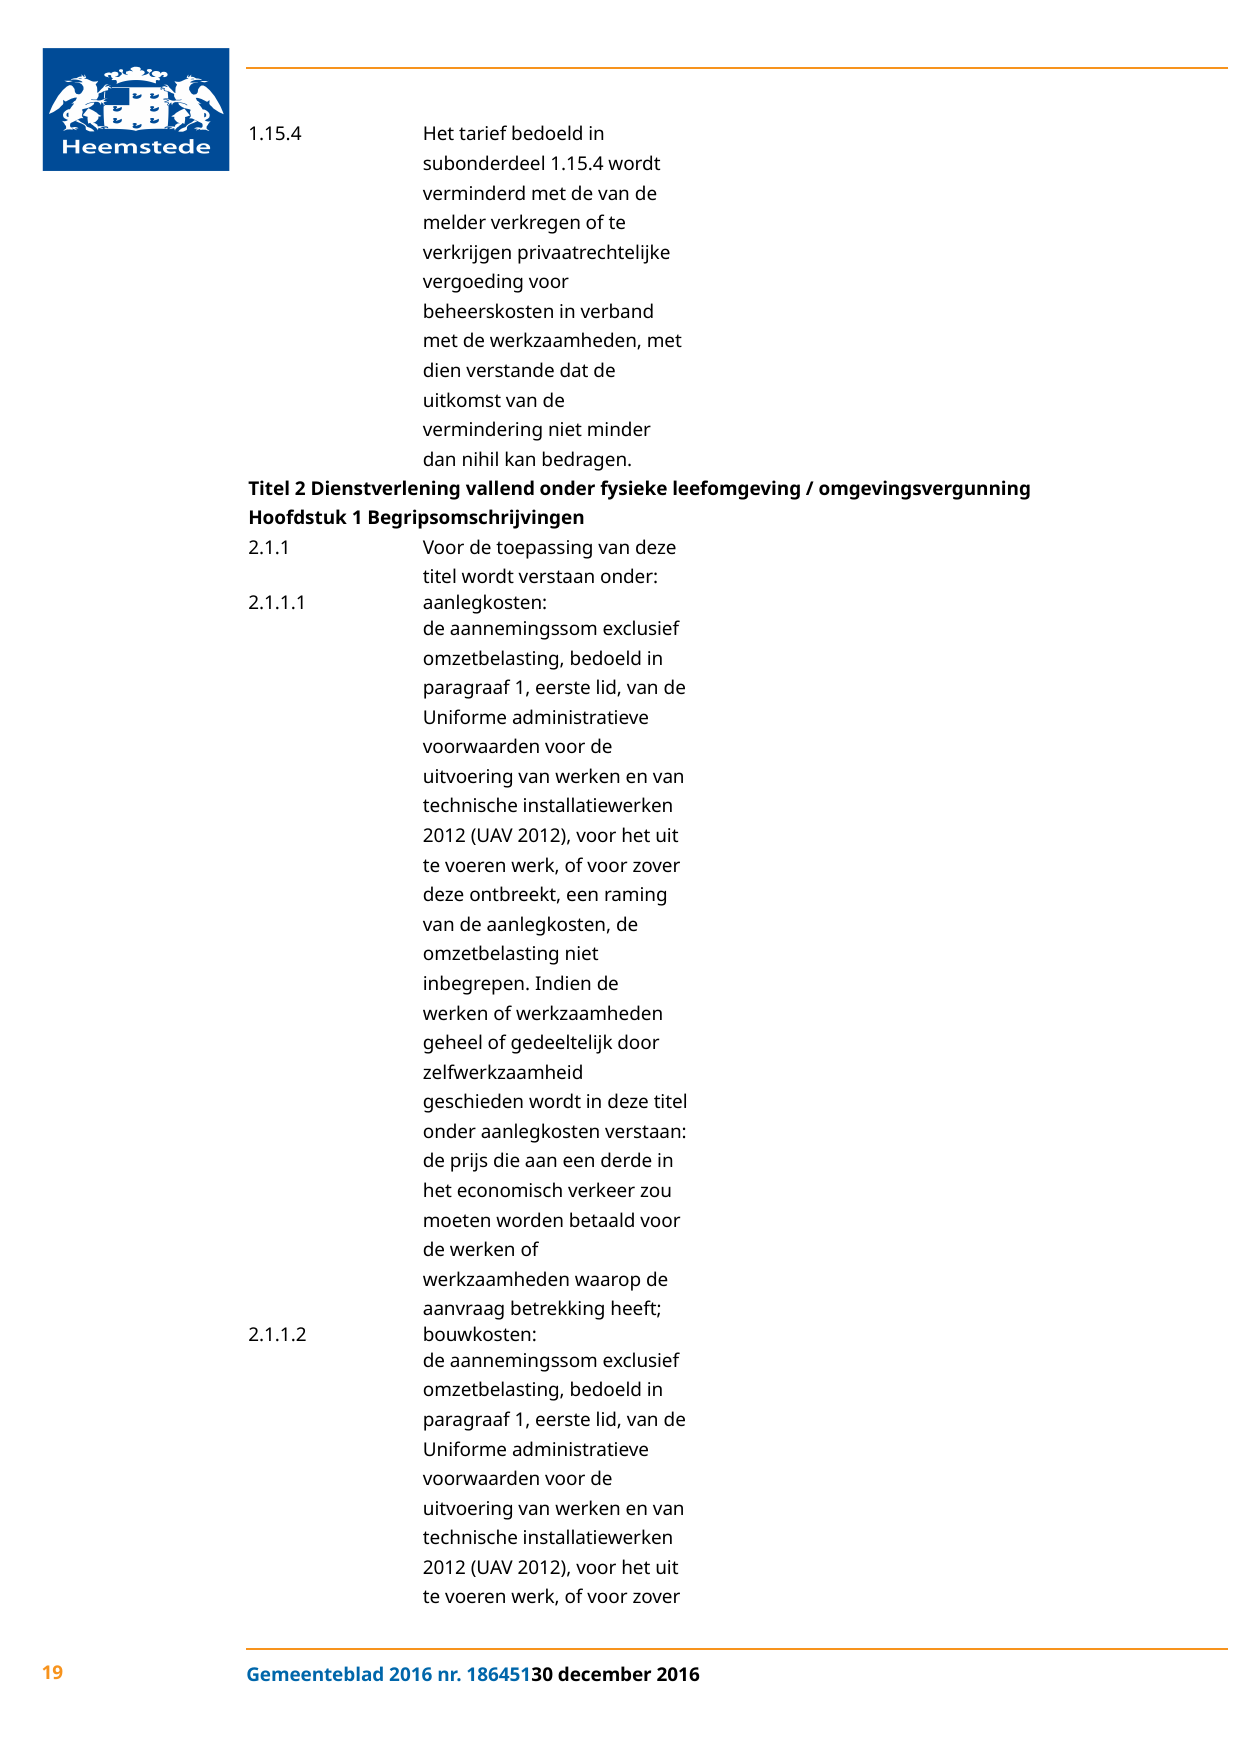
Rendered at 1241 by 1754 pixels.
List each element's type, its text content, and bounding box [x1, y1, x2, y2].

table_cell [248, 1347, 423, 1609]
table_cell [689, 1347, 863, 1609]
table_cell [689, 121, 863, 472]
table_cell [863, 590, 1152, 615]
table_cell 2.1.1.1 [248, 590, 423, 615]
picture [41, 47, 231, 172]
table_cell 1.15.4 [248, 121, 423, 472]
table_cell [248, 95, 423, 121]
table_cell aanlegkosten: [423, 590, 688, 615]
table_cell de aannemingssom exclusief omzetbelasting, bedoeld in paragraaf 1, eerste lid, van de Uniforme administratieve voorwaarden voor de uitvoering van werken en van technische installatiewerken 2012 (UAV 2012), voor het uit te voeren werk, of voor zover deze ontbreekt, een raming van de aanlegkosten, de omzetbelasting niet inbegrepen. Indien de werken of werkzaamheden geheel of gedeeltelijk door zelfwerkzaamheid geschieden wordt in deze titel onder aanlegkosten verstaan: de prijs die aan een derde in het economisch verkeer zou moeten worden betaald voor de werken of werkzaamheden waarop de aanvraag betrekking heeft; [423, 615, 688, 1321]
text Hoofdstuk 1 Begripsomschrijvingen [248, 504, 1152, 530]
table_cell Het tarief bedoeld in subonderdeel 1.15.4 wordt verminderd met de van de melder verkregen of te verkrijgen privaatrechtelijke vergoeding voor beheerskosten in verband met de werkzaamheden, met dien verstande dat de uitkomst van de vermindering niet minder dan nihil kan bedragen. [423, 121, 688, 472]
table_cell [863, 1347, 1152, 1609]
table_cell [423, 95, 688, 121]
table_cell de aannemingssom exclusief omzetbelasting, bedoeld in paragraaf 1, eerste lid, van de Uniforme administratieve voorwaarden voor de uitvoering van werken en van technische installatiewerken 2012 (UAV 2012), voor het uit te voeren werk, of voor zover [423, 1347, 688, 1609]
table_cell [689, 95, 863, 121]
table_cell bouwkosten: [423, 1321, 688, 1347]
text Titel 2 Dienstverlening vallend onder fysieke leefomgeving / omgevingsvergunning [248, 475, 1152, 501]
table_header 2.1.1 [248, 534, 423, 589]
table_cell [863, 615, 1152, 1321]
table_header [863, 534, 1152, 589]
table_cell 2.1.1.2 [248, 1321, 423, 1347]
table_header Voor de toepassing van deze titel wordt verstaan onder: [423, 534, 688, 589]
table_cell [863, 121, 1152, 472]
table_cell [689, 590, 863, 615]
table_cell [248, 615, 423, 1321]
table_cell [689, 615, 863, 1321]
table_cell [863, 1321, 1152, 1347]
table_header [689, 534, 863, 589]
table_cell [689, 1321, 863, 1347]
table_cell [863, 95, 1152, 121]
